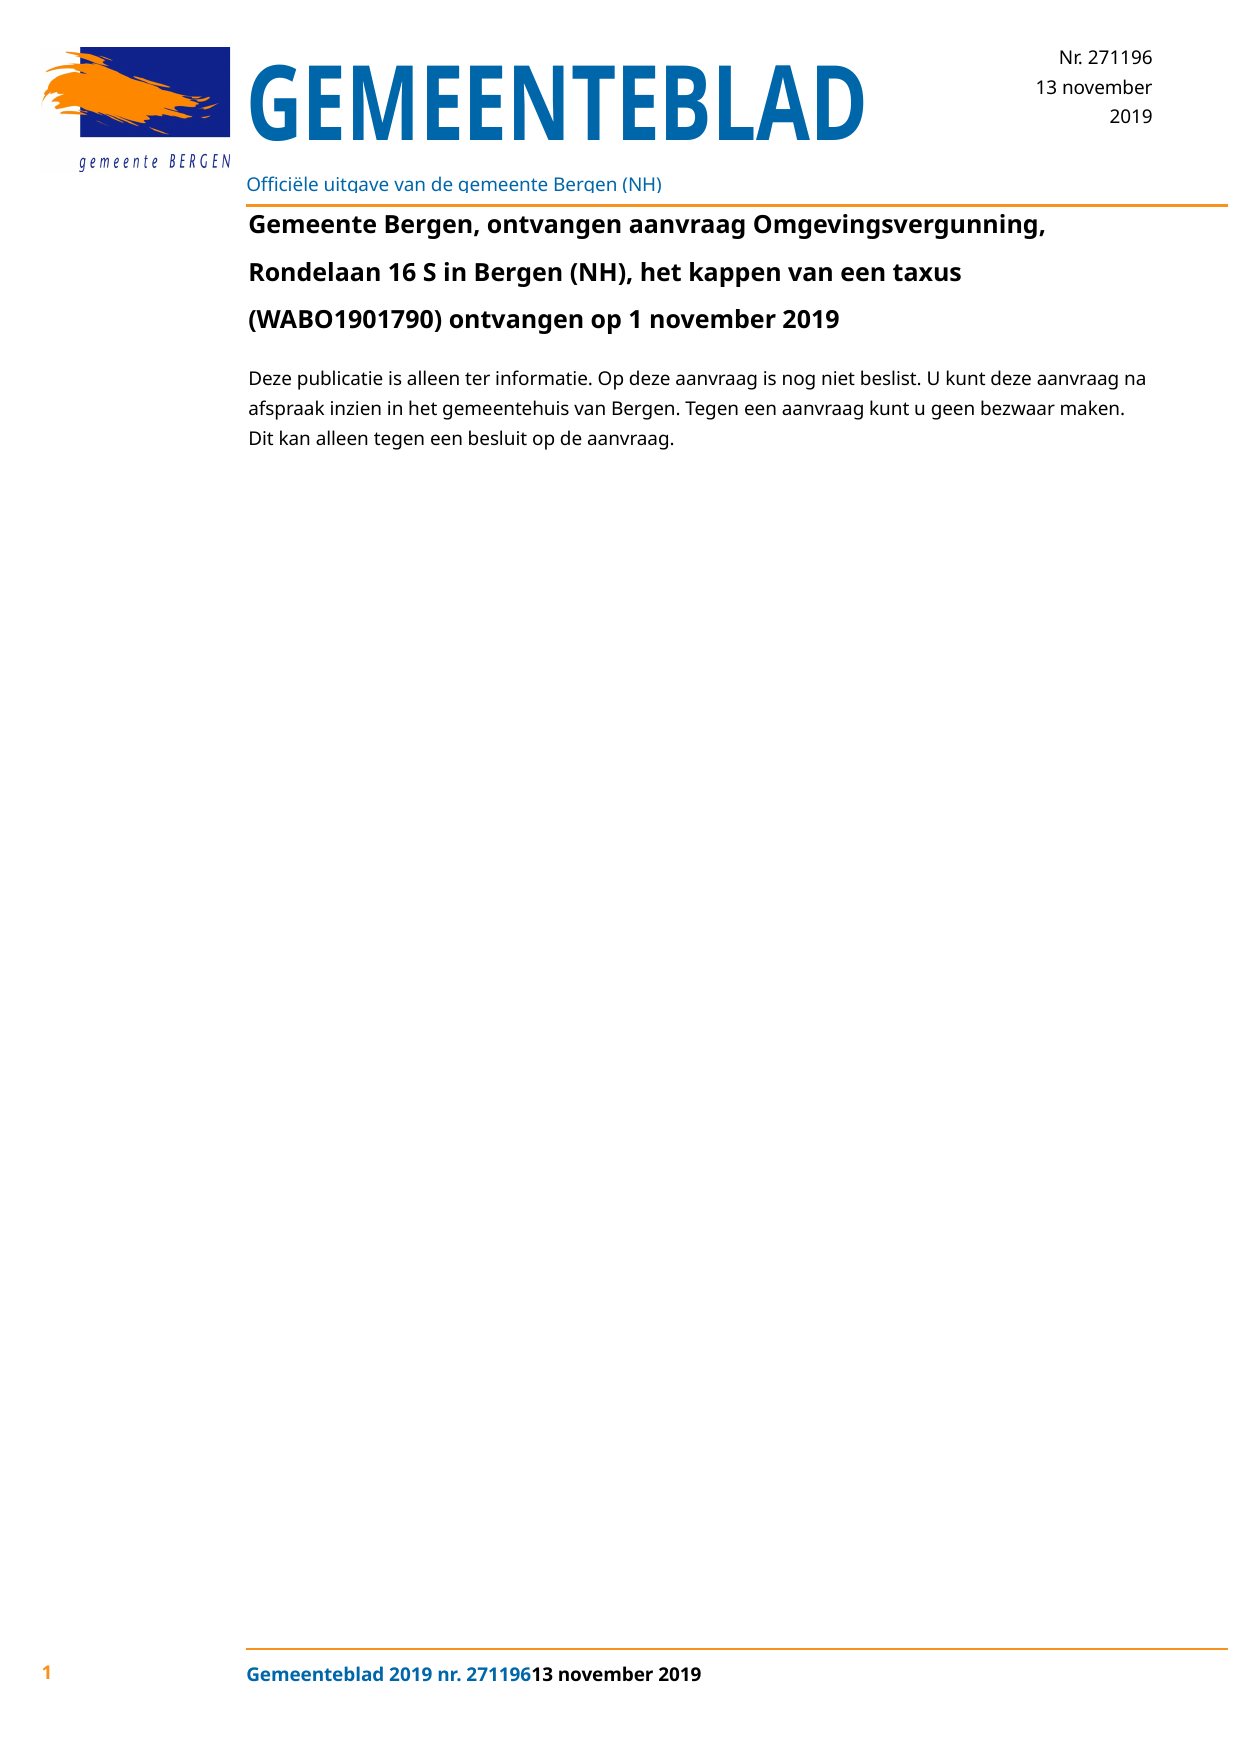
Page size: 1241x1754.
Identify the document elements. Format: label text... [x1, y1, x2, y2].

text Gemeente Bergen, ontvangen aanvraag Omgevingsvergunning, Rondelaan 16 S in Bergen (NH), het kappen van een taxus (WABO1901790) ontvangen op 1 november 2019 [248, 207, 1152, 336]
picture [41, 47, 231, 172]
text Deze publicatie is alleen ter informatie. Op deze aanvraag is nog niet beslist. U kunt deze aanvraag na afspraak inzien in het gemeentehuis van Bergen. Tegen een aanvraag kunt u geen bezwaar maken. Dit kan alleen tegen een besluit op de aanvraag. [248, 366, 1152, 450]
